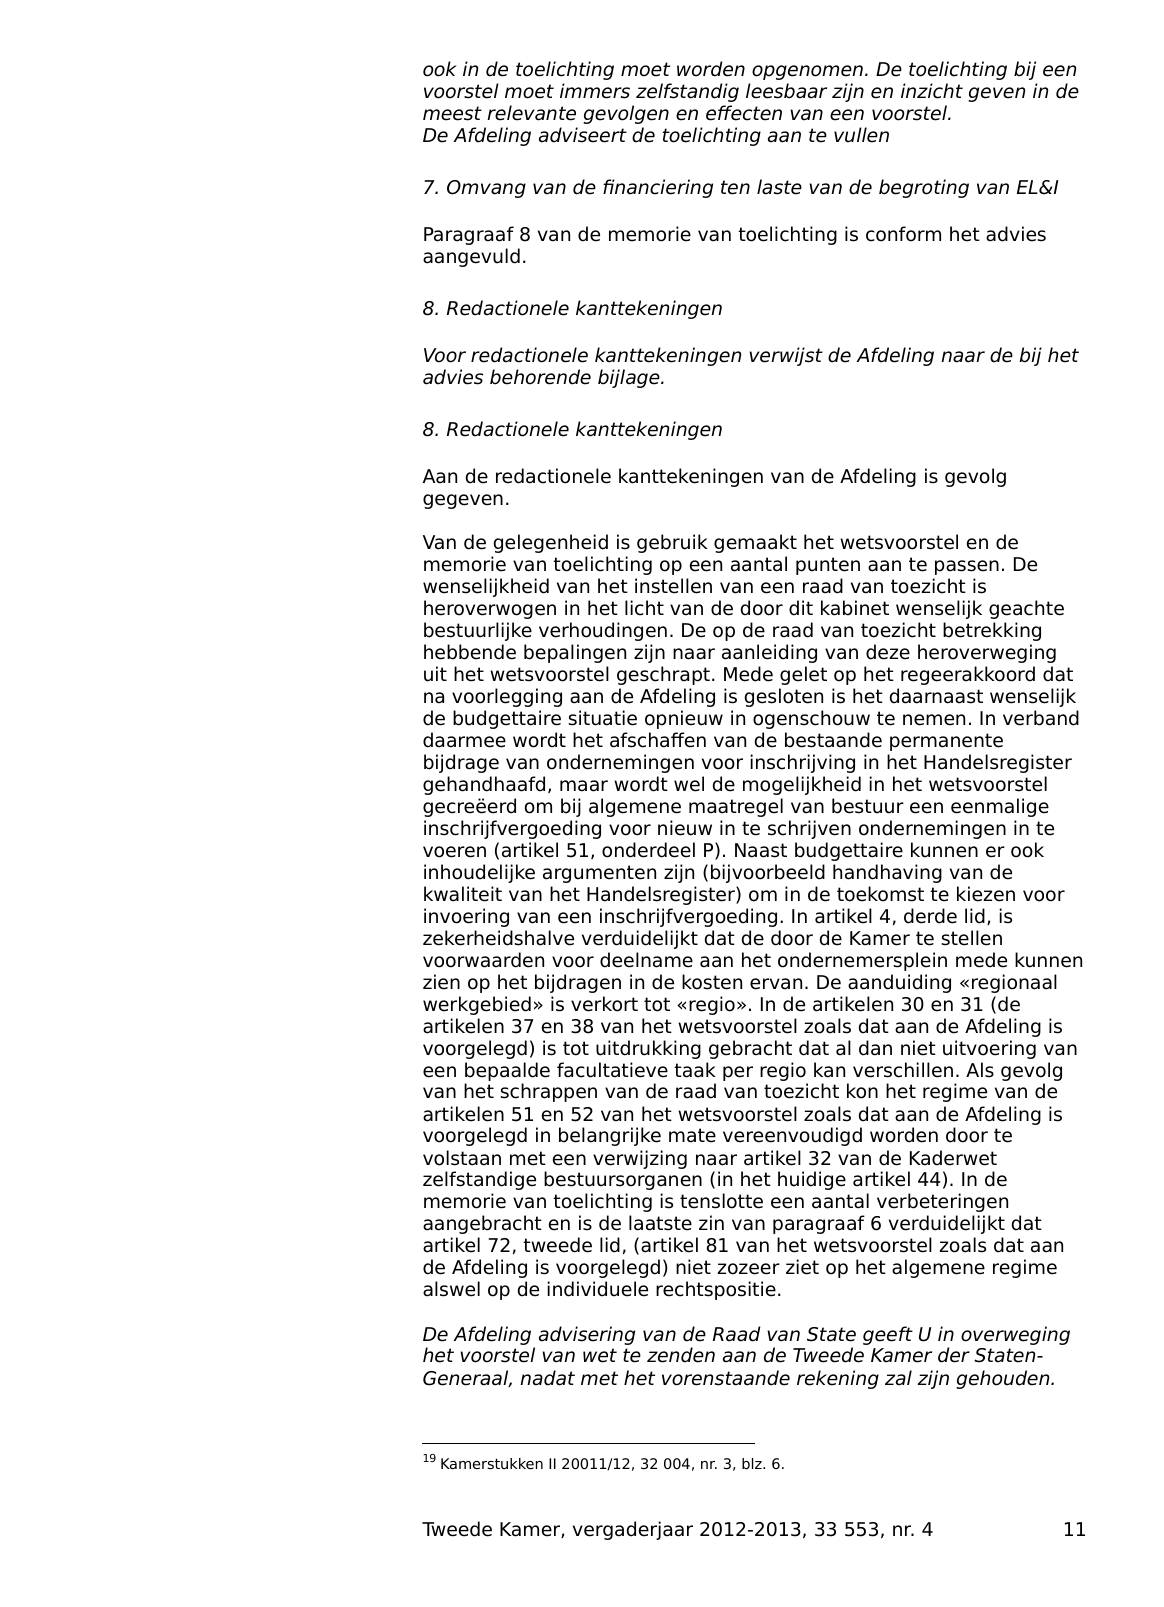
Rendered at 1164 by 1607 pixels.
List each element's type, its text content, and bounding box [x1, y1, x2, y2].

text Paragraaf 8 van de memorie van toelichting is conform het advies aangevuld. [422, 224, 1087, 268]
subtitle 8. Redactionele kanttekeningen [422, 298, 1087, 320]
text Voor redactionele kanttekeningen verwijst de Afdeling naar de bij het advies behorende bijlage. [422, 345, 1087, 389]
text De Afdeling adviseert de toelichting aan te vullen [422, 125, 1087, 147]
text Kamerstukken II 20011/12, 32 004, nr. 3, blz. 6. [422, 1452, 1087, 1474]
subtitle 7. Omvang van de financiering ten laste van de begroting van EL&I [422, 177, 1087, 199]
text De Afdeling advisering van de Raad van State geeft U in overweging het voorstel van wet te zenden aan de Tweede Kamer der Staten-Generaal, nadat met het vorenstaande rekening zal zijn gehouden. [422, 1323, 1087, 1389]
subtitle 8. Redactionele kanttekeningen [422, 419, 1087, 441]
text ook in de toelichting moet worden opgenomen. De toelichting bij een voorstel moet immers zelfstandig leesbaar zijn en inzicht geven in de meest relevante gevolgen en effecten van een voorstel. [422, 59, 1087, 125]
text Aan de redactionele kanttekeningen van de Afdeling is gevolg gegeven. [422, 466, 1087, 510]
text Van de gelegenheid is gebruik gemaakt het wetsvoorstel en de memorie van toelichting op een aantal punten aan te passen. De wenselijkheid van het instellen van een raad van toezicht is heroverwogen in het licht van de door dit kabinet wenselijk geachte bestuurlijke verhoudingen. De op de raad van toezicht betrekking hebbende bepalingen zijn naar aanleiding van deze heroverweging uit het wetsvoorstel geschrapt. Mede gelet op het regeerakkoord dat na voorlegging aan de Afdeling is gesloten is het daarnaast wenselijk de budgettaire situatie opnieuw in ogenschouw te nemen. In verband daarmee wordt het afschaffen van de bestaande permanente bijdrage van ondernemingen voor inschrijving in het Handelsregister gehandhaafd, maar wordt wel de mogelijkheid in het wetsvoorstel gecreëerd om bij algemene maatregel van bestuur een eenmalige inschrijfvergoeding voor nieuw in te schrijven ondernemingen in te voeren (artikel 51, onderdeel P). Naast budgettaire kunnen er ook inhoudelijke argumenten zijn (bijvoorbeeld handhaving van de kwaliteit van het Handelsregister) om in de toekomst te kiezen voor invoering van een inschrijfvergoeding. In artikel 4, derde lid, is zekerheidshalve verduidelijkt dat de door de Kamer te stellen voorwaarden voor deelname aan het ondernemersplein mede kunnen zien op het bijdragen in de kosten ervan. De aanduiding «regionaal werkgebied» is verkort tot «regio». In de artikelen 30 en 31 (de artikelen 37 en 38 van het wetsvoorstel zoals dat aan de Afdeling is voorgelegd) is tot uitdrukking gebracht dat al dan niet uitvoering van een bepaalde facultatieve taak per regio kan verschillen. Als gevolg van het schrappen van de raad van toezicht kon het regime van de artikelen 51 en 52 van het wetsvoorstel zoals dat aan de Afdeling is voorgelegd in belangrijke mate vereenvoudigd worden door te volstaan met een verwijzing naar artikel 32 van de Kaderwet zelfstandige bestuursorganen (in het huidige artikel 44). In de memorie van toelichting is tenslotte een aantal verbeteringen aangebracht en is de laatste zin van paragraaf 6 verduidelijkt dat artikel 72, tweede lid, (artikel 81 van het wetsvoorstel zoals dat aan de Afdeling is voorgelegd) niet zozeer ziet op het algemene regime alswel op de individuele rechtspositie. [422, 532, 1087, 1301]
